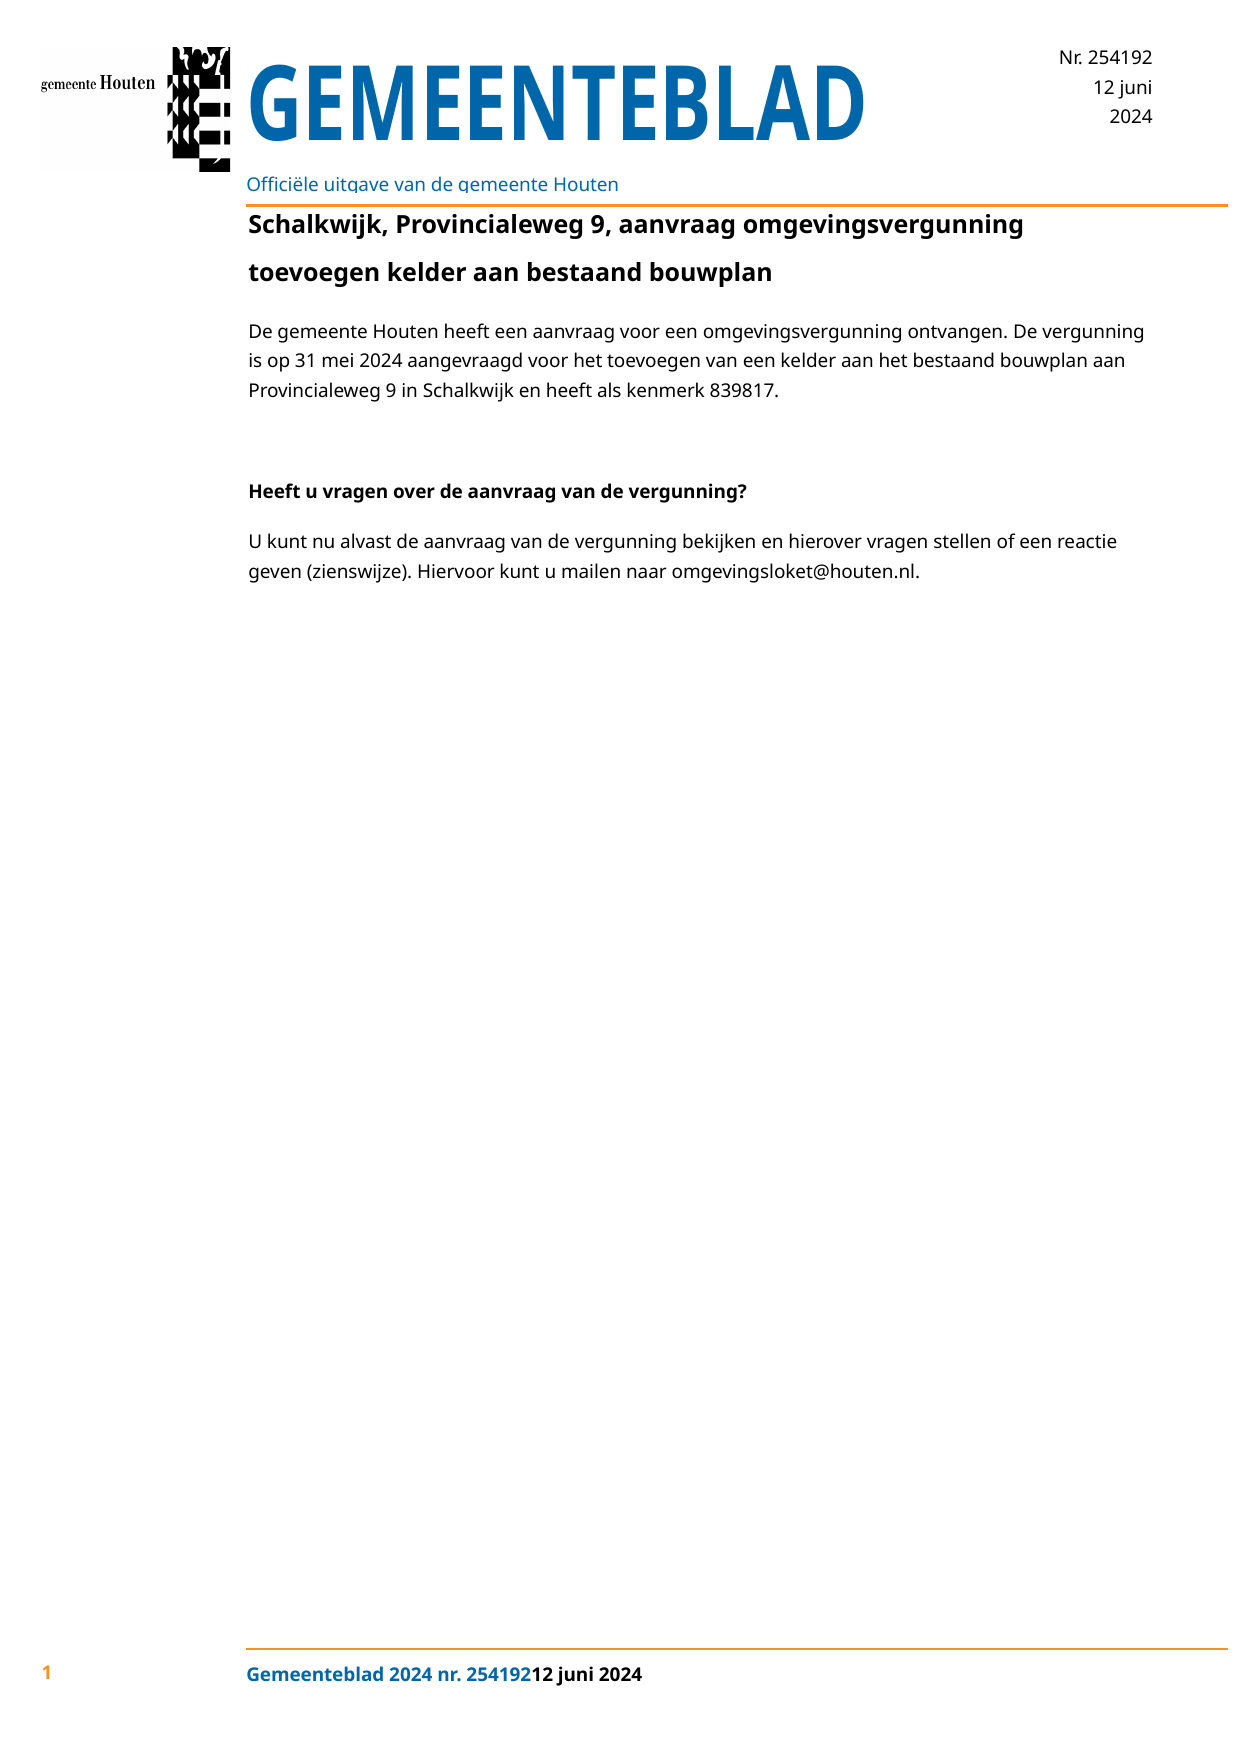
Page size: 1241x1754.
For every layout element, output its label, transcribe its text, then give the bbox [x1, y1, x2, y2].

text De gemeente Houten heeft een aanvraag voor een omgevingsvergunning ontvangen. De vergunning is op 31 mei 2024 aangevraagd voor het toevoegen van een kelder aan het bestaand bouwplan aan Provincialeweg 9 in Schalkwijk en heeft als kenmerk 839817. [248, 318, 1152, 403]
picture [41, 47, 231, 172]
text Schalkwijk, Provincialeweg 9, aanvraag omgevingsvergunning toevoegen kelder aan bestaand bouwplan [248, 207, 1152, 288]
text U kunt nu alvast de aanvraag van de vergunning bekijken en hierover vragen stellen of een reactie geven (zienswijze). Hiervoor kunt u mailen naar omgevingsloket@houten.nl. [248, 528, 1152, 584]
text Heeft u vragen over de aanvraag van de vergunning? [248, 478, 1152, 504]
